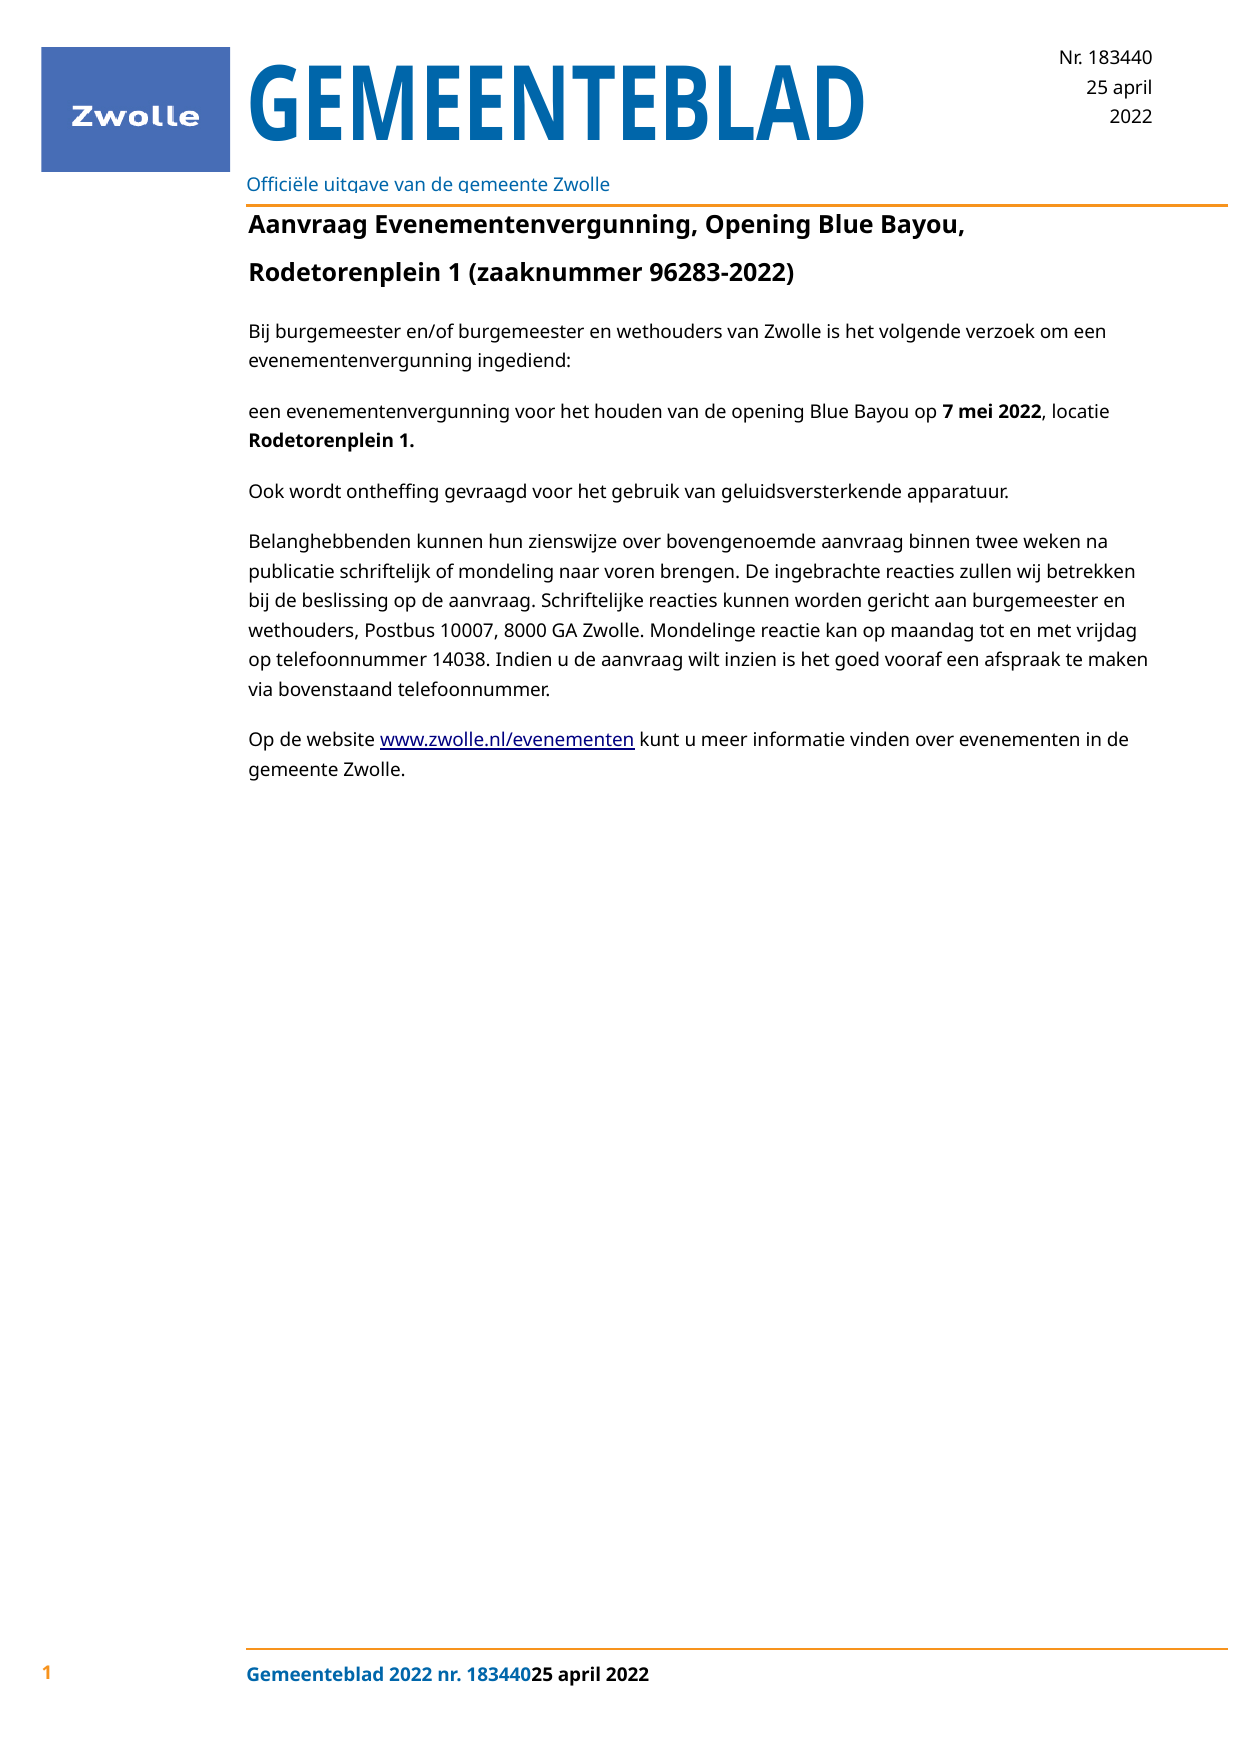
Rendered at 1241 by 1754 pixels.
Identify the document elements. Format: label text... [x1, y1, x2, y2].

picture [41, 47, 231, 172]
text Op de website www.zwolle.nl/evenementen kunt u meer informatie vinden over evenementen in de gemeente Zwolle. [248, 727, 1152, 782]
text Ook wordt ontheffing gevraagd voor het gebruik van geluidsversterkende apparatuur. [248, 478, 1152, 504]
text Bij burgemeester en/of burgemeester en wethouders van Zwolle is het volgende verzoek om een evenementenvergunning ingediend: [248, 318, 1152, 373]
text een evenementenvergunning voor het houden van de opening Blue Bayou op 7 mei 2022, locatie Rodetorenplein 1. [248, 398, 1152, 453]
text Belanghebbenden kunnen hun zienswijze over bovengenoemde aanvraag binnen twee weken na publicatie schriftelijk of mondeling naar voren brengen. De ingebrachte reacties zullen wij betrekken bij de beslissing op de aanvraag. Schriftelijke reacties kunnen worden gericht aan burgemeester en wethouders, Postbus 10007, 8000 GA Zwolle. Mondelinge reactie kan op maandag tot en met vrijdag op telefoonnummer 14038. Indien u de aanvraag wilt inzien is het goed vooraf een afspraak te maken via bovenstaand telefoonnummer. [248, 528, 1152, 702]
text Aanvraag Evenementenvergunning, Opening Blue Bayou, Rodetorenplein 1 (zaaknummer 96283-2022) [248, 207, 1152, 288]
